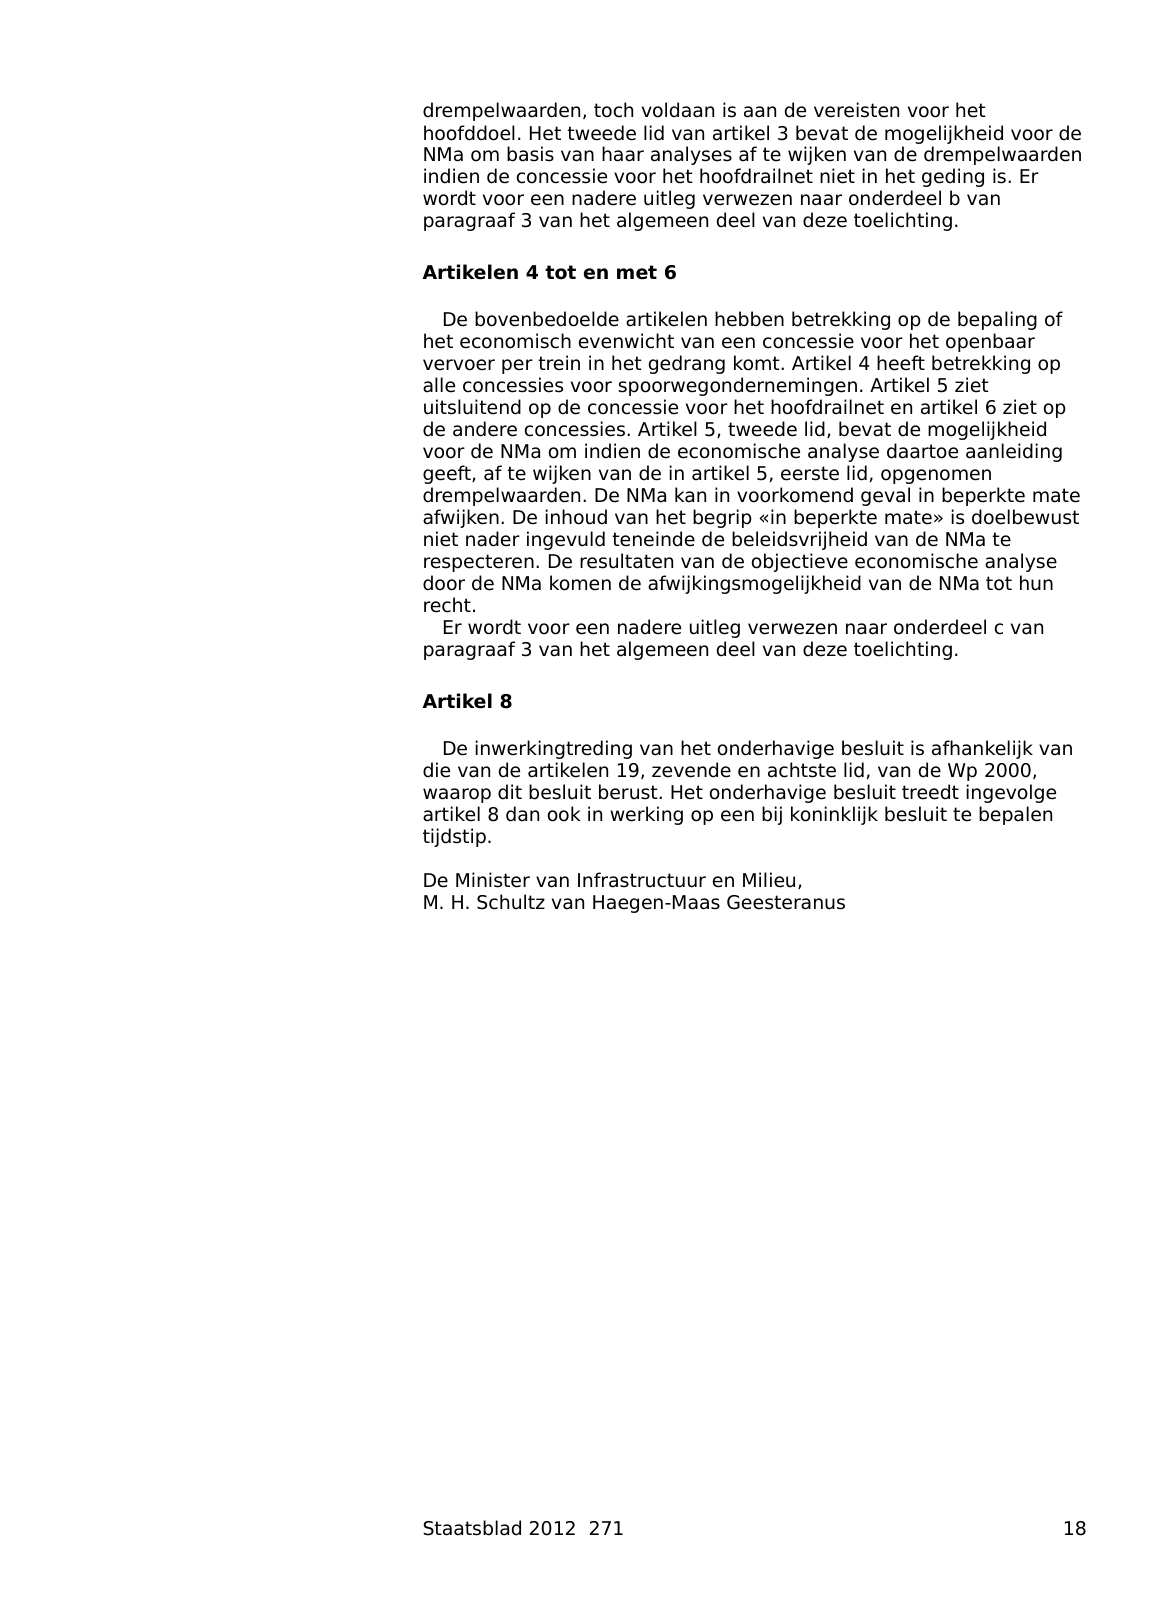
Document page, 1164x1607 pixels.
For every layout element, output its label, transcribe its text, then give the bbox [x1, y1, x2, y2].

text Er wordt voor een nadere uitleg verwezen naar onderdeel c van paragraaf 3 van het algemeen deel van deze toelichting. [422, 617, 1087, 661]
subtitle Artikel 8 [422, 691, 1087, 713]
text drempelwaarden, toch voldaan is aan de vereisten voor het hoofddoel. Het tweede lid van artikel 3 bevat de mogelijkheid voor de NMa om basis van haar analyses af te wijken van de drempelwaarden indien de concessie voor het hoofdrailnet niet in het geding is. Er wordt voor een nadere uitleg verwezen naar onderdeel b van paragraaf 3 van het algemeen deel van deze toelichting. [422, 100, 1087, 232]
text De Minister van Infrastructuur en Milieu, M. H. Schultz van Haegen-Maas Geesteranus [422, 870, 1087, 914]
subtitle Artikelen 4 tot en met 6 [422, 262, 1087, 284]
text De bovenbedoelde artikelen hebben betrekking op de bepaling of het economisch evenwicht van een concessie voor het openbaar vervoer per trein in het gedrang komt. Artikel 4 heeft betrekking op alle concessies voor spoorwegondernemingen. Artikel 5 ziet uitsluitend op de concessie voor het hoofdrailnet en artikel 6 ziet op de andere concessies. Artikel 5, tweede lid, bevat de mogelijkheid voor de NMa om indien de economische analyse daartoe aanleiding geeft, af te wijken van de in artikel 5, eerste lid, opgenomen drempelwaarden. De NMa kan in voorkomend geval in beperkte mate afwijken. De inhoud van het begrip «in beperkte mate» is doelbewust niet nader ingevuld teneinde de beleidsvrijheid van de NMa te respecteren. De resultaten van de objectieve economische analyse door de NMa komen de afwijkingsmogelijkheid van de NMa tot hun recht. [422, 309, 1087, 617]
text De inwerkingtreding van het onderhavige besluit is afhankelijk van die van de artikelen 19, zevende en achtste lid, van de Wp 2000, waarop dit besluit berust. Het onderhavige besluit treedt ingevolge artikel 8 dan ook in werking op een bij koninklijk besluit te bepalen tijdstip. [422, 738, 1087, 848]
